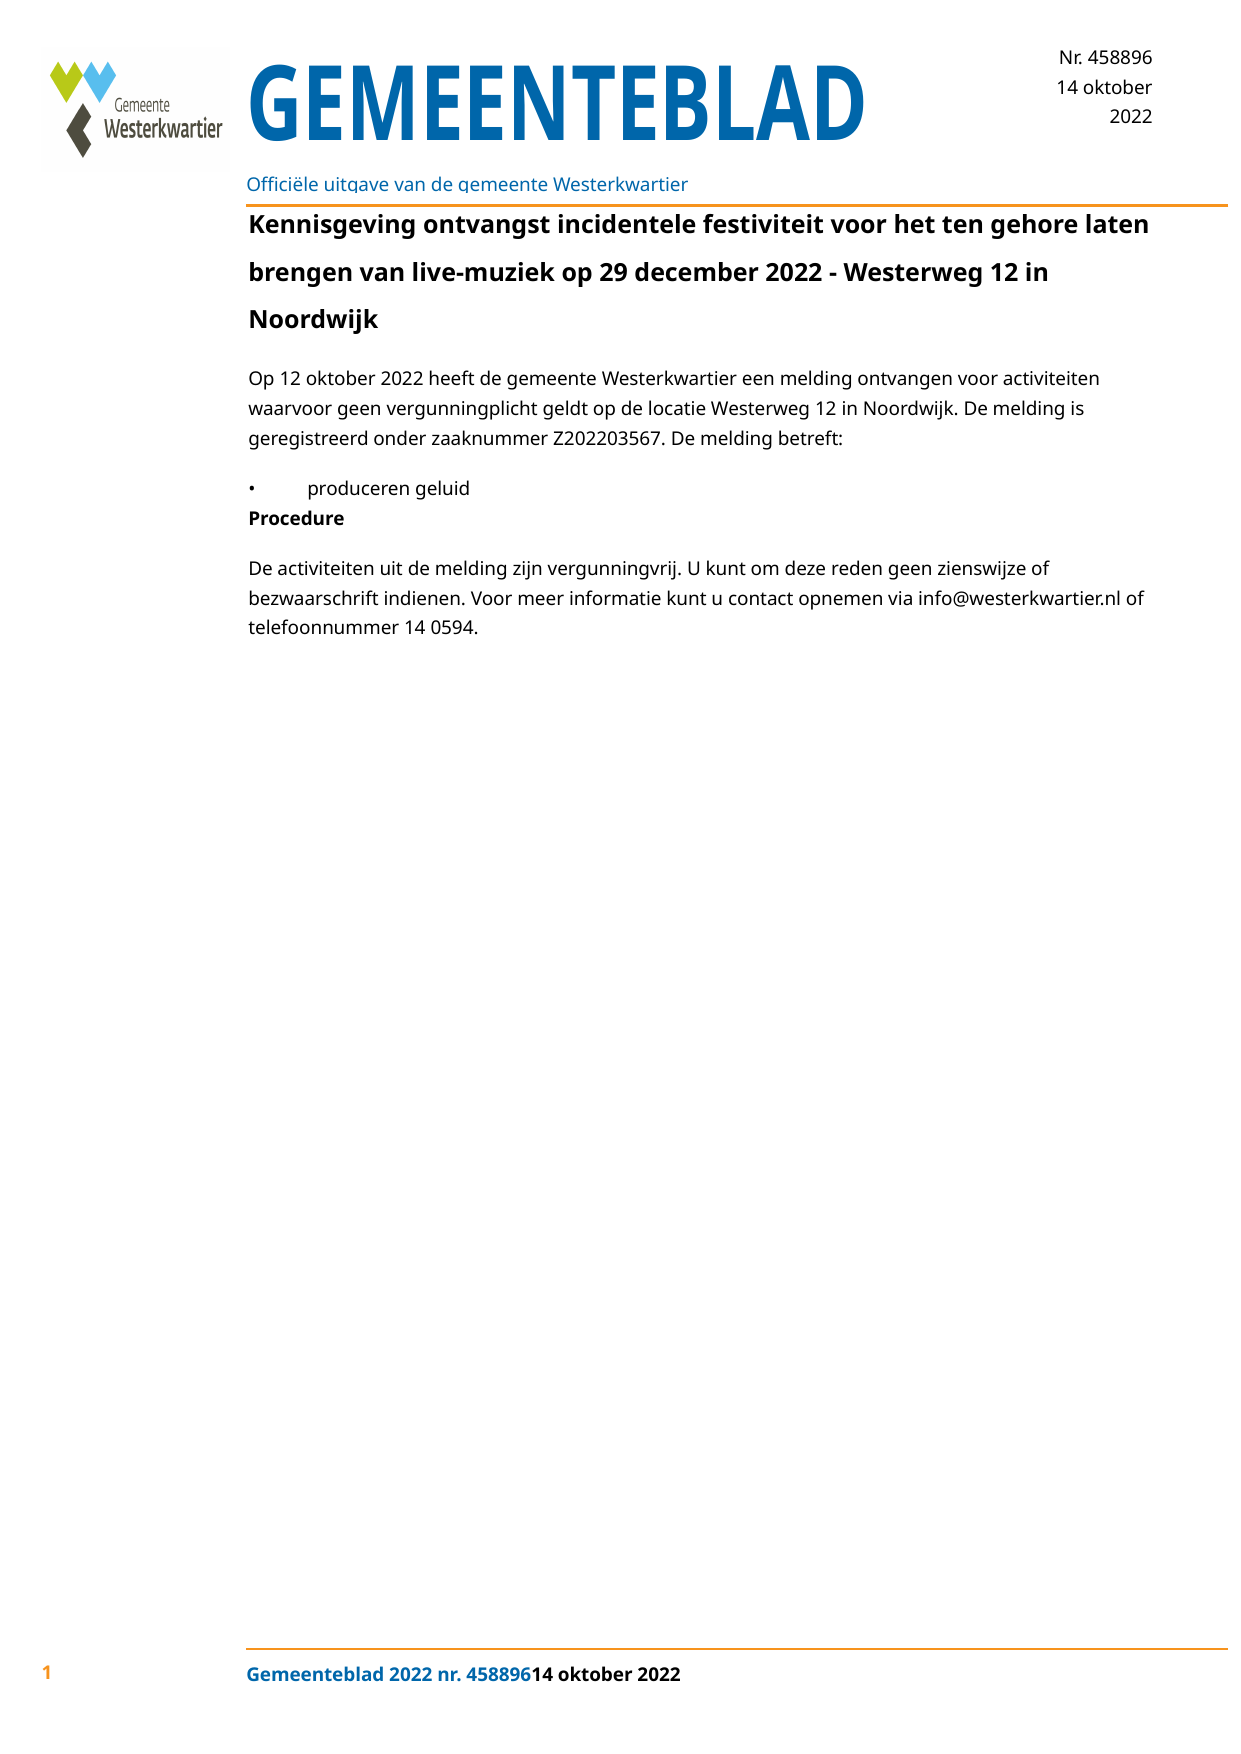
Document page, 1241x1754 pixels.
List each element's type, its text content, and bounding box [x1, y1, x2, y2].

picture [41, 47, 231, 172]
list produceren geluid [248, 475, 1152, 501]
text Kennisgeving ontvangst incidentele festiviteit voor het ten gehore laten brengen van live-muziek op 29 december 2022 - Westerweg 12 in Noordwijk [248, 207, 1152, 336]
text Op 12 oktober 2022 heeft de gemeente Westerkwartier een melding ontvangen voor activiteiten waarvoor geen vergunningplicht geldt op de locatie Westerweg 12 in Noordwijk. De melding is geregistreerd onder zaaknummer Z202203567. De melding betreft: [248, 366, 1152, 450]
text De activiteiten uit de melding zijn vergunningvrij. U kunt om deze reden geen zienswijze of bezwaarschrift indienen. Voor meer informatie kunt u contact opnemen via info@westerkwartier.nl of telefoonnummer 14 0594. [248, 555, 1152, 640]
text Procedure [248, 505, 1152, 530]
